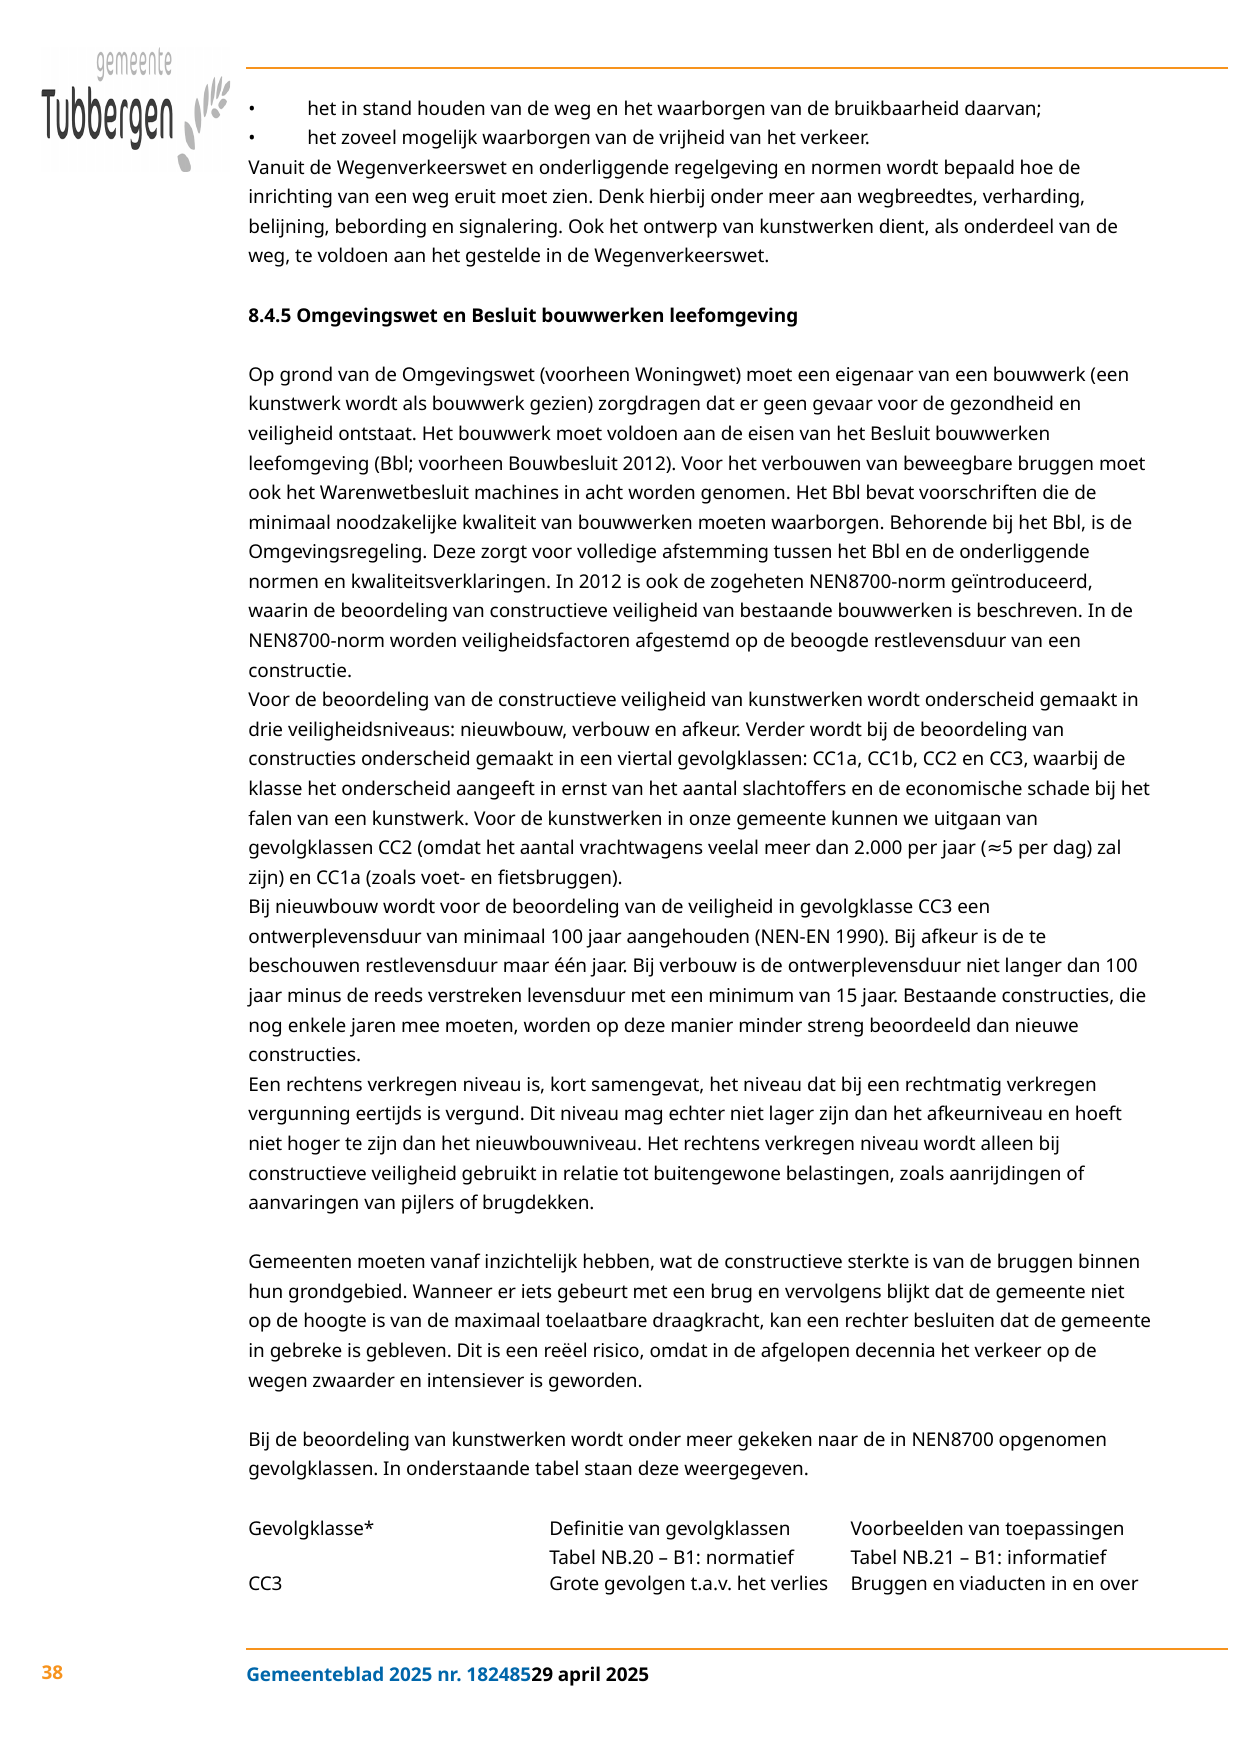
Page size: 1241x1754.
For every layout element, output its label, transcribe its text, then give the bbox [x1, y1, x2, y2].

picture [41, 47, 231, 172]
text Een rechtens verkregen niveau is, kort samengevat, het niveau dat bij een rechtmatig verkregen vergunning eertijds is vergund. Dit niveau mag echter niet lager zijn dan het afkeurniveau en hoeft niet hoger te zijn dan het nieuwbouwniveau. Het rechtens verkregen niveau wordt alleen bij constructieve veiligheid gebruikt in relatie tot buitengewone belastingen, zoals aanrijdingen of aanvaringen van pijlers of brugdekken. [248, 1071, 1152, 1215]
table_header Definitie van gevolgklassen Tabel NB.20 – B1: normatief [549, 1515, 850, 1570]
text 8.4.5 Omgevingswet en Besluit bouwwerken leefomgeving [248, 302, 1152, 328]
text Voor de beoordeling van de constructieve veiligheid van kunstwerken wordt onderscheid gemaakt in drie veiligheidsniveaus: nieuwbouw, verbouw en afkeur. Verder wordt bij de beoordeling van constructies onderscheid gemaakt in een viertal gevolgklassen: CC1a, CC1b, CC2 en CC3, waarbij de klasse het onderscheid aangeeft in ernst van het aantal slachtoffers en de economische schade bij het falen van een kunstwerk. Voor de kunstwerken in onze gemeente kunnen we uitgaan van gevolgklassen CC2 (omdat het aantal vrachtwagens veelal meer dan 2.000 per jaar (≈5 per dag) zal zijn) en CC1a (zoals voet- en fietsbruggen). [248, 686, 1152, 890]
text Bij nieuwbouw wordt voor de beoordeling van de veiligheid in gevolgklasse CC3 een ontwerplevensduur van minimaal 100 jaar aangehouden (NEN-EN 1990). Bij afkeur is de te beschouwen restlevensduur maar één jaar. Bij verbouw is de ontwerplevensduur niet langer dan 100 jaar minus de reeds verstreken levensduur met een minimum van 15 jaar. Bestaande constructies, die nog enkele jaren mee moeten, worden op deze manier minder streng beoordeeld dan nieuwe constructies. [248, 893, 1152, 1067]
list het zoveel mogelijk waarborgen van de vrijheid van het verkeer. [248, 124, 1152, 150]
table_header Voorbeelden van toepassingen Tabel NB.21 – B1: informatief [850, 1515, 1152, 1570]
text Vanuit de Wegenverkeerswet en onderliggende regelgeving en normen wordt bepaald hoe de inrichting van een weg eruit moet zien. Denk hierbij onder meer aan wegbreedtes, verharding, belijning, bebording en signalering. Ook het ontwerp van kunstwerken dient, als onderdeel van de weg, te voldoen aan het gestelde in de Wegenverkeerswet. [248, 154, 1152, 268]
table_cell Grote gevolgen t.a.v. het verlies [549, 1570, 850, 1596]
text Op grond van de Omgevingswet (voorheen Woningwet) moet een eigenaar van een bouwwerk (een kunstwerk wordt als bouwwerk gezien) zorgdragen dat er geen gevaar voor de gezondheid en veiligheid ontstaat. Het bouwwerk moet voldoen aan de eisen van het Besluit bouwwerken leefomgeving (Bbl; voorheen Bouwbesluit 2012). Voor het verbouwen van beweegbare bruggen moet ook het Warenwetbesluit machines in acht worden genomen. Het Bbl bevat voorschriften die de minimaal noodzakelijke kwaliteit van bouwwerken moeten waarborgen. Behorende bij het Bbl, is de Omgevingsregeling. Deze zorgt voor volledige afstemming tussen het Bbl en de onderliggende normen en kwaliteitsverklaringen. In 2012 is ook de zogeheten NEN8700-norm geïntroduceerd, waarin de beoordeling van constructieve veiligheid van bestaande bouwwerken is beschreven. In de NEN8700-norm worden veiligheidsfactoren afgestemd op de beoogde restlevensduur van een constructie. [248, 361, 1152, 683]
table_cell CC3 [248, 1570, 549, 1596]
table_header Gevolg­klasse* [248, 1515, 549, 1570]
list het in stand houden van de weg en het waarborgen van de bruikbaarheid daarvan; [248, 95, 1152, 121]
table_cell Bruggen en viaducten in en over [850, 1570, 1152, 1596]
text Bij de beoordeling van kunstwerken wordt onder meer gekeken naar de in NEN8700 opgenomen gevolgklassen. In onderstaande tabel staan deze weergegeven. [248, 1426, 1152, 1481]
text Gemeenten moeten vanaf inzichtelijk hebben, wat de constructieve sterkte is van de bruggen binnen hun grondgebied. Wanneer er iets gebeurt met een brug en vervolgens blijkt dat de gemeente niet op de hoogte is van de maximaal toelaatbare draagkracht, kan een rechter besluiten dat de gemeente in gebreke is gebleven. Dit is een reëel risico, omdat in de afgelopen decennia het verkeer op de wegen zwaarder en intensiever is geworden. [248, 1248, 1152, 1393]
